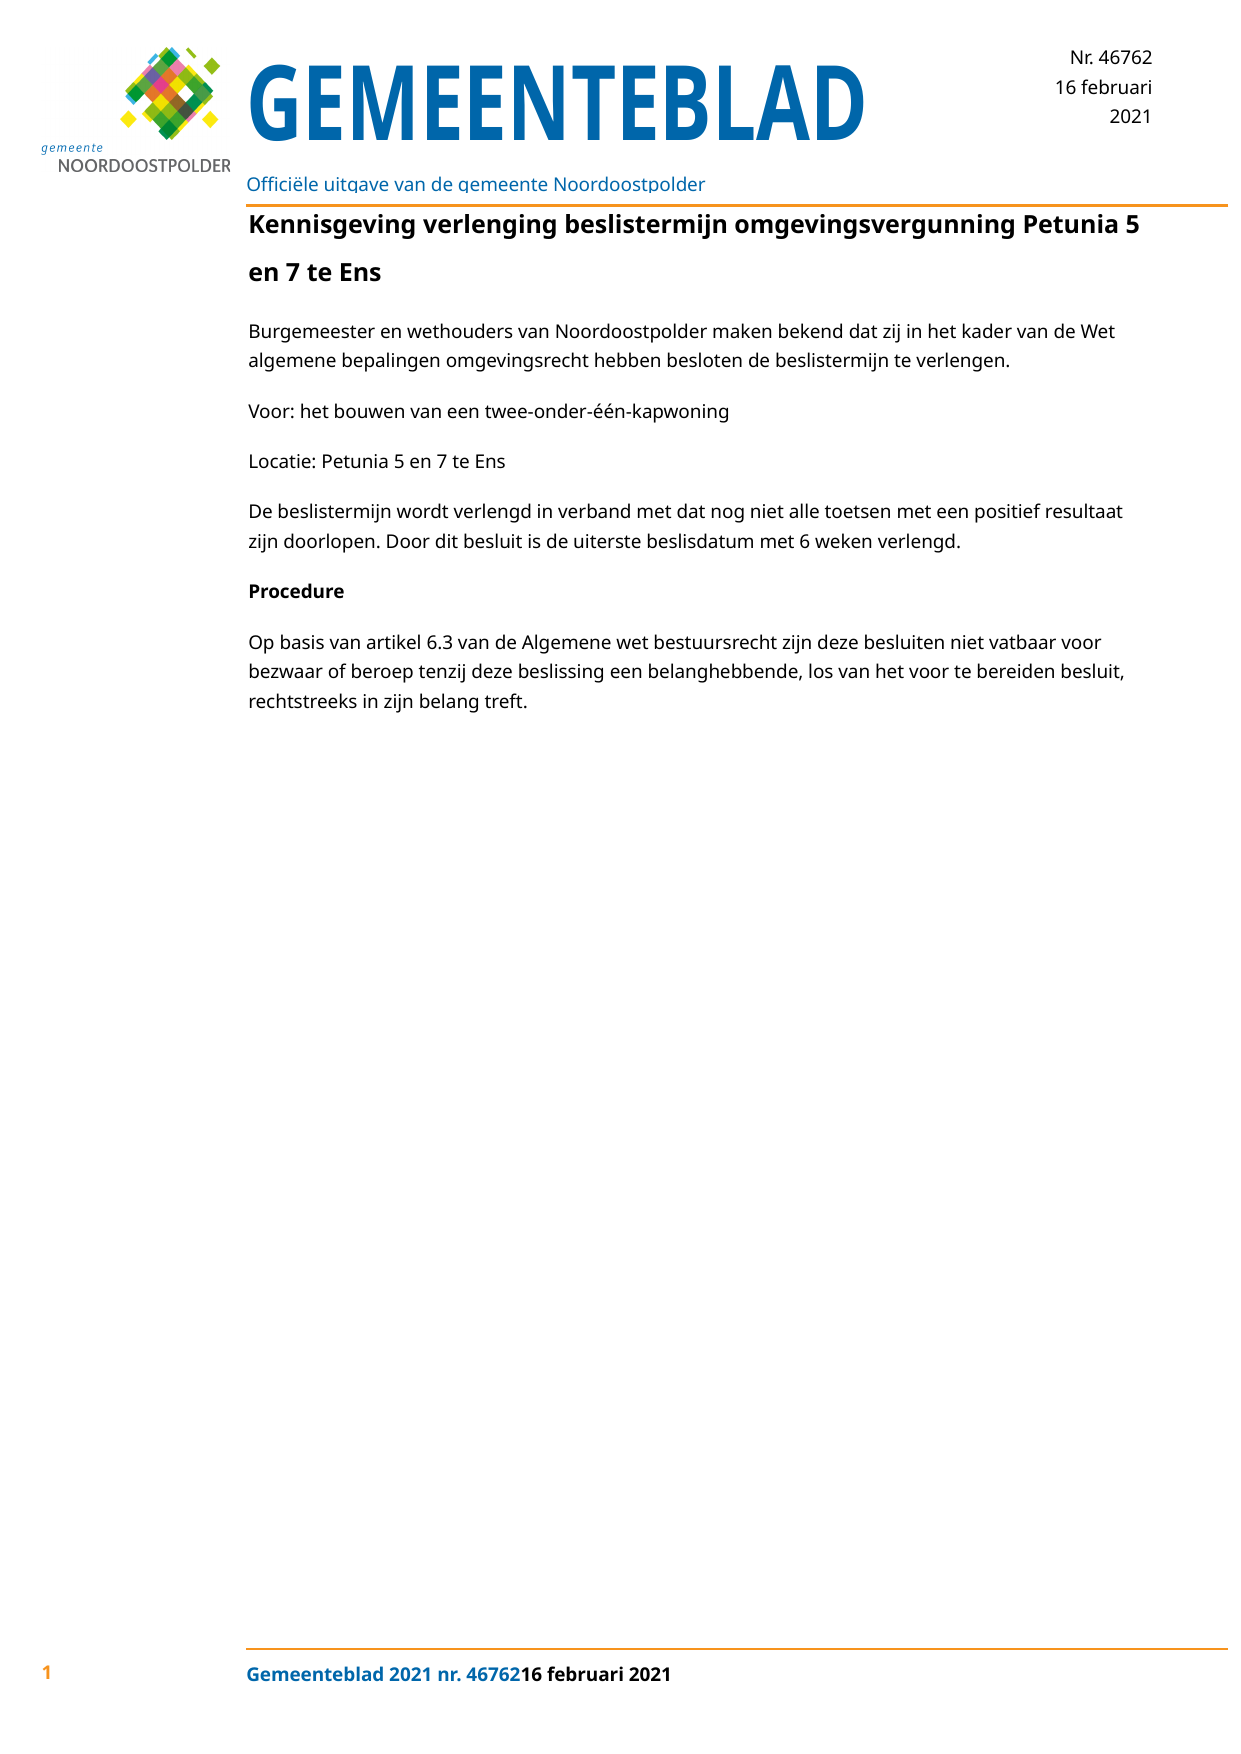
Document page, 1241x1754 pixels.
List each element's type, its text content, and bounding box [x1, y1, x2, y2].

text Kennisgeving verlenging beslistermijn omgevingsvergunning Petunia 5 en 7 te Ens [248, 207, 1152, 288]
picture [41, 47, 231, 172]
text Locatie: Petunia 5 en 7 te Ens [248, 448, 1152, 474]
text Burgemeester en wethouders van Noordoostpolder maken bekend dat zij in het kader van de Wet algemene bepalingen omgevingsrecht hebben besloten de beslistermijn te verlengen. [248, 318, 1152, 373]
text Procedure [248, 579, 1152, 604]
text De beslistermijn wordt verlengd in verband met​ ​​dat nog niet alle toetsen met een positief resultaat zijn doorlopen. Door dit besluit is de uiterste beslisdatum met 6 weken verlengd. [248, 499, 1152, 554]
text Voor: het bouwen van een twee-onder-één-kapwoning [248, 398, 1152, 424]
text Op basis van artikel 6.3 van de Algemene wet bestuursrecht zijn deze besluiten niet vatbaar voor bezwaar of beroep tenzij deze beslissing een belanghebbende, los van het voor te bereiden besluit, rechtstreeks in zijn belang treft. [248, 629, 1152, 714]
